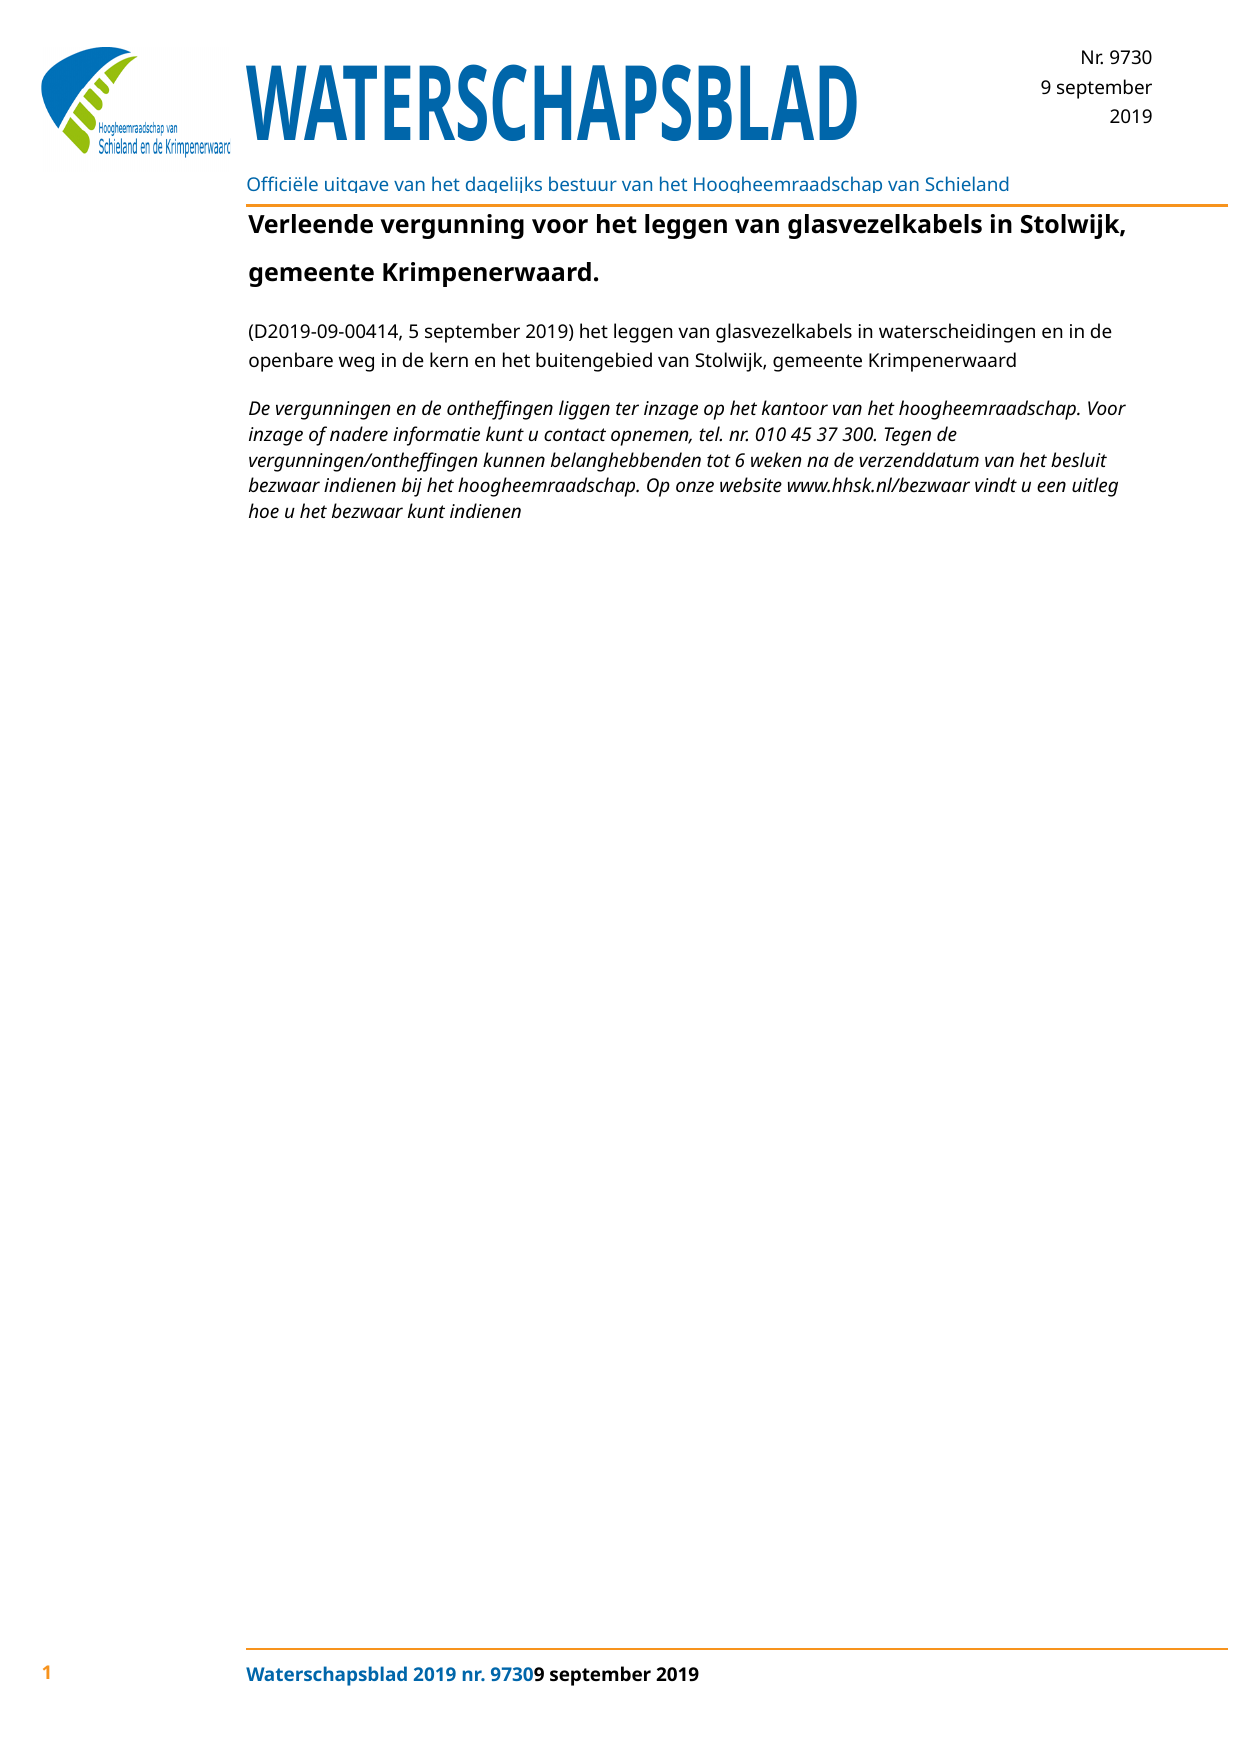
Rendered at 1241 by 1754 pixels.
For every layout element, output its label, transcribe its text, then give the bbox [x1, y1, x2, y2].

picture [41, 47, 231, 172]
text Verleende vergunning voor het leggen van glasvezelkabels in Stolwijk, gemeente Krimpenerwaard. [248, 207, 1152, 288]
text De vergunningen en de ontheffingen liggen ter inzage op het kantoor van het hoogheemraadschap. Voor inzage of nadere informatie kunt u contact opnemen, tel. nr. 010 45 37 300. Tegen de vergunningen/ontheffingen kunnen belanghebbenden tot 6 weken na de verzenddatum van het besluit bezwaar indienen bij het hoogheemraadschap. Op onze website www.hhsk.nl/bezwaar vindt u een uitleg hoe u het bezwaar kunt indienen [248, 395, 1152, 524]
text (D2019-09-00414, 5 september 2019) het leggen van glasvezelkabels in waterscheidingen en in de openbare weg in de kern en het buitengebied van Stolwijk, gemeente Krimpenerwaard [248, 318, 1152, 373]
